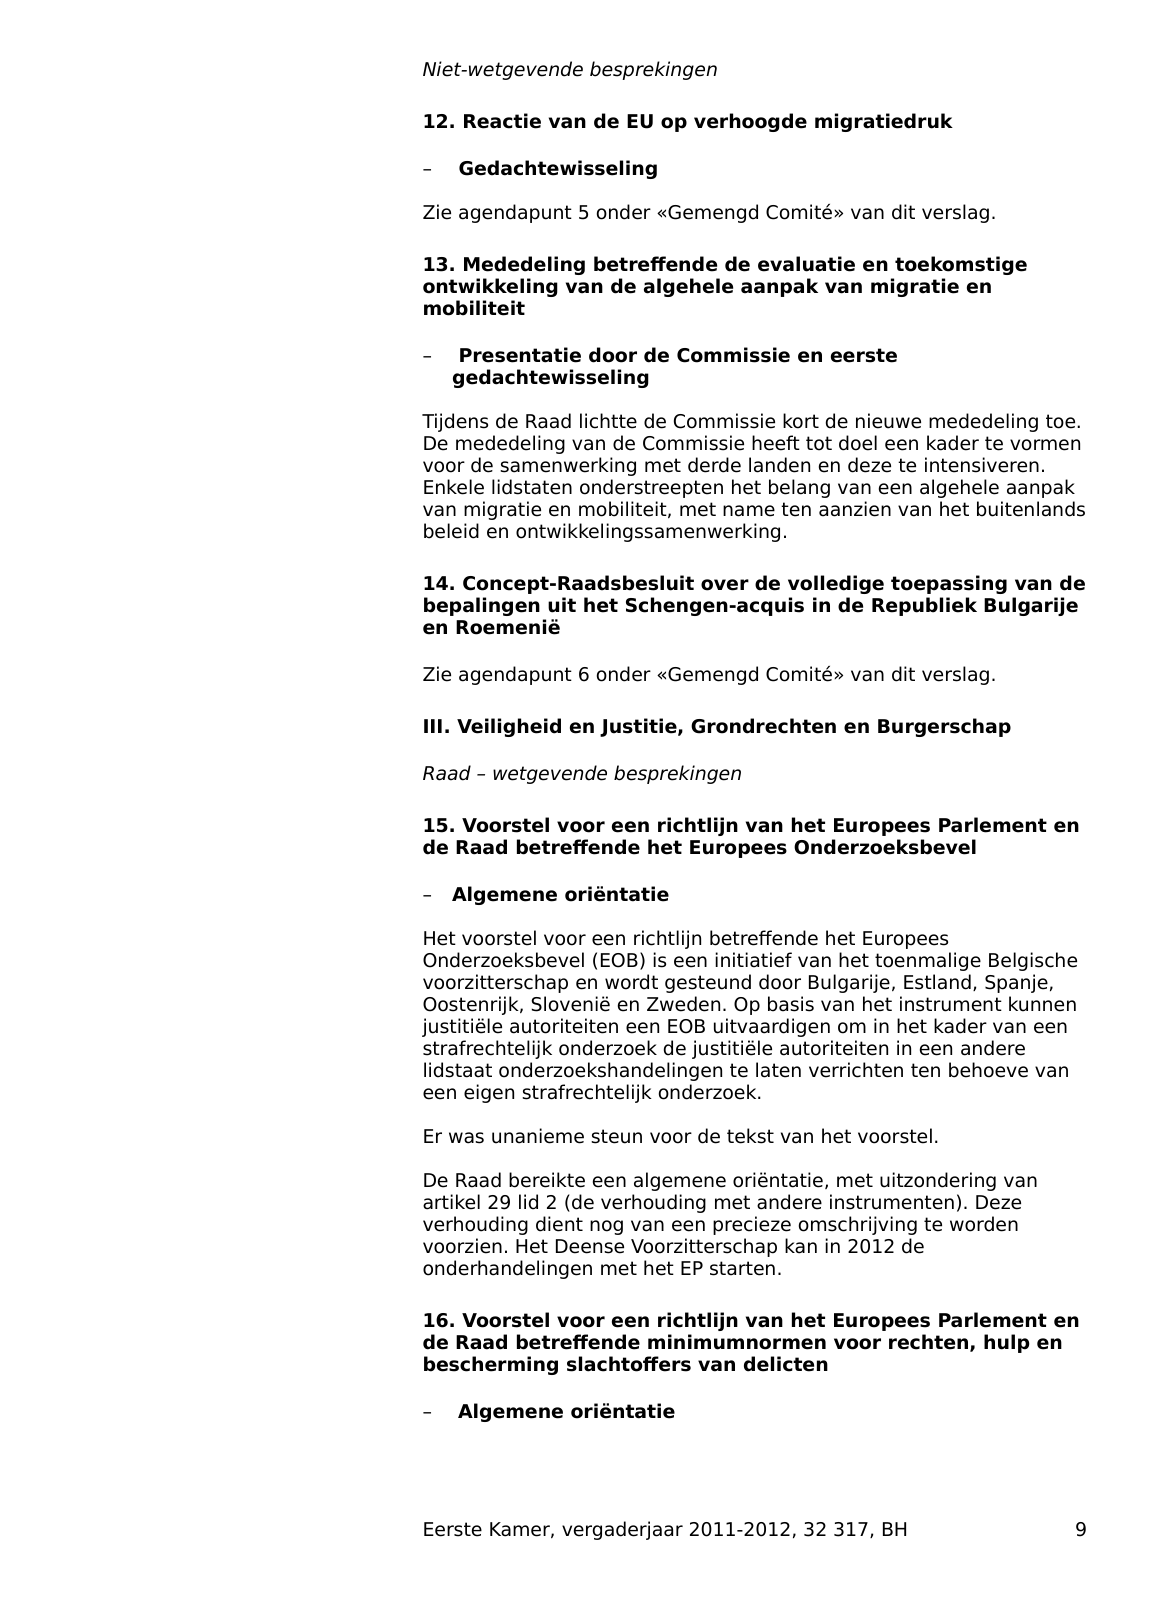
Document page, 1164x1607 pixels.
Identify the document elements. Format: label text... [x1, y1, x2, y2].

subtitle 14. Concept-Raadsbesluit over de volledige toepassing van de bepalingen uit het Schengen-acquis in de Republiek Bulgarije en Roemenië [422, 573, 1087, 639]
subtitle 13. Mededeling betreffende de evaluatie en toekomstige ontwikkeling van de algehele aanpak van migratie en mobiliteit [422, 254, 1087, 320]
text De Raad bereikte een algemene oriëntatie, met uitzondering van artikel 29 lid 2 (de verhouding met andere instrumenten). Deze verhouding dient nog van een precieze omschrijving te worden voorzien. Het Deense Voorzitterschap kan in 2012 de onderhandelingen met het EP starten. [422, 1170, 1087, 1280]
subtitle 15. Voorstel voor een richtlijn van het Europees Parlement en de Raad betreffende het Europees Onderzoeksbevel [422, 815, 1087, 859]
subtitle 12. Reactie van de EU op verhoogde migratiedruk [422, 111, 1087, 133]
subtitle Niet-wetgevende besprekingen [422, 59, 1087, 81]
text Zie agendapunt 6 onder «Gemengd Comité» van dit verslag. [422, 664, 1087, 686]
text Zie agendapunt 5 onder «Gemengd Comité» van dit verslag. [422, 202, 1087, 224]
text – Algemene oriëntatie [422, 884, 1087, 906]
text Er was unanieme steun voor de tekst van het voorstel. [422, 1126, 1087, 1148]
text – Algemene oriëntatie [422, 1401, 1087, 1423]
text – Presentatie door de Commissie en eerste gedachtewisseling [422, 345, 1087, 389]
subtitle III. Veiligheid en Justitie, Grondrechten en Burgerschap [422, 716, 1087, 738]
text – Gedachtewisseling [422, 158, 1087, 180]
text Het voorstel voor een richtlijn betreffende het Europees Onderzoeksbevel (EOB) is een initiatief van het toenmalige Belgische voorzitterschap en wordt gesteund door Bulgarije, Estland, Spanje, Oostenrijk, Slovenië en Zweden. Op basis van het instrument kunnen justitiële autoriteiten een EOB uitvaardigen om in het kader van een strafrechtelijk onderzoek de justitiële autoriteiten in een andere lidstaat onderzoekshandelingen te laten verrichten ten behoeve van een eigen strafrechtelijk onderzoek. [422, 928, 1087, 1104]
subtitle Raad – wetgevende besprekingen [422, 763, 1087, 785]
subtitle 16. Voorstel voor een richtlijn van het Europees Parlement en de Raad betreffende minimumnormen voor rechten, hulp en bescherming slachtoffers van delicten [422, 1310, 1087, 1376]
text Tijdens de Raad lichtte de Commissie kort de nieuwe mededeling toe. De mededeling van de Commissie heeft tot doel een kader te vormen voor de samenwerking met derde landen en deze te intensiveren. Enkele lidstaten onderstreepten het belang van een algehele aanpak van migratie en mobiliteit, met name ten aanzien van het buitenlands beleid en ontwikkelingssamenwerking. [422, 411, 1087, 543]
